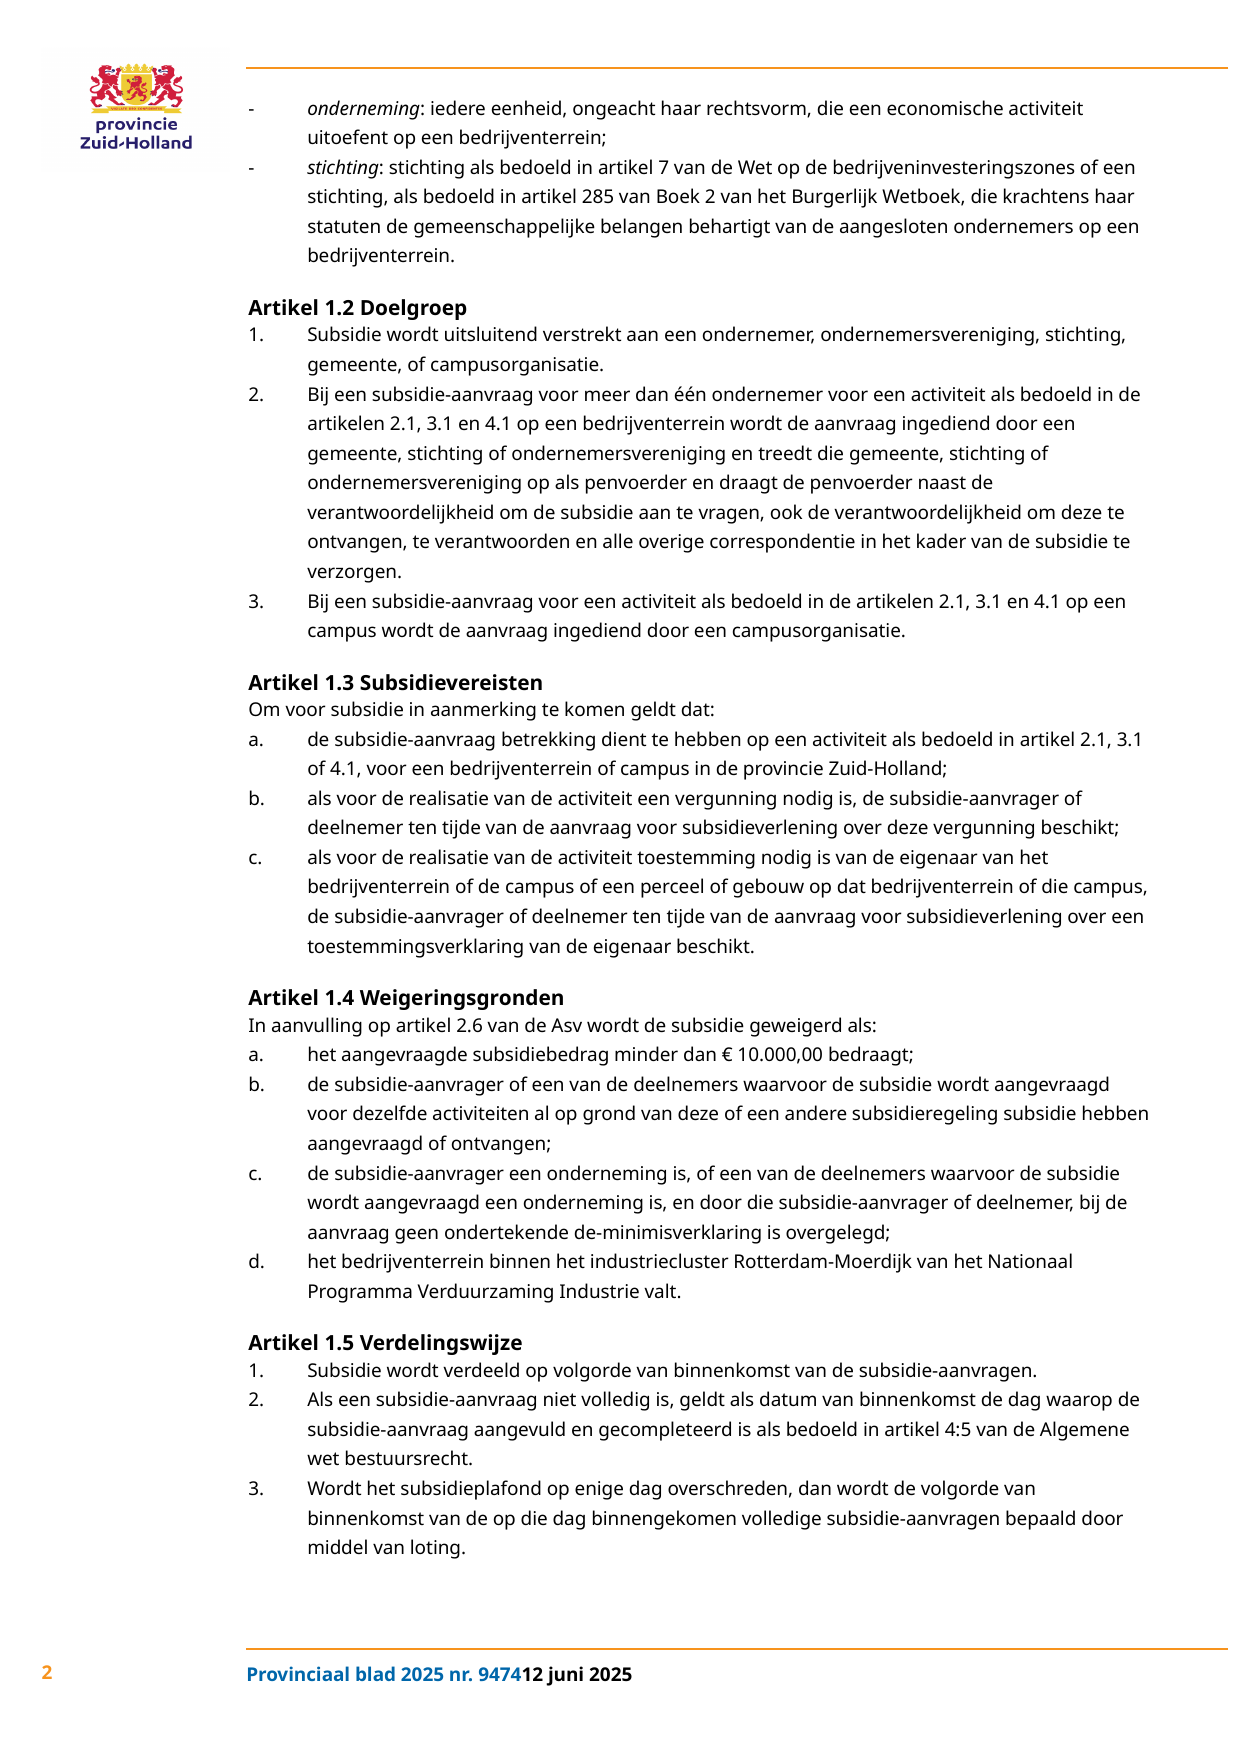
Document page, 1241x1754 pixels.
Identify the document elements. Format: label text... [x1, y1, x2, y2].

text Artikel 1.5 Verdelingswijze [248, 1328, 1152, 1357]
list als voor de realisatie van de activiteit een vergunning nodig is, de subsidie-aanvrager of deelnemer ten tijde van de aanvraag voor subsidieverlening over deze vergunning beschikt; [248, 785, 1152, 840]
list Bij een subsidie-aanvraag voor meer dan één ondernemer voor een activiteit als bedoeld in de artikelen 2.1, 3.1 en 4.1 op een bedrijventerrein wordt de aanvraag ingediend door een gemeente, stichting of ondernemersvereniging en treedt die gemeente, stichting of ondernemersvereniging op als penvoerder en draagt de penvoerder naast de verantwoordelijkheid om de subsidie aan te vragen, ook de verantwoordelijkheid om deze te ontvangen, te verantwoorden en alle overige correspondentie in het kader van de subsidie te verzorgen. [248, 381, 1152, 584]
list Subsidie wordt uitsluitend verstrekt aan een ondernemer, ondernemersvereniging, stichting, gemeente, of campusorganisatie. [248, 322, 1152, 377]
list de subsidie-aanvraag betrekking dient te hebben op een activiteit als bedoeld in artikel 2.1, 3.1 of 4.1, voor een bedrijventerrein of campus in de provincie Zuid-Holland; [248, 726, 1152, 781]
list het aangevraagde subsidiebedrag minder dan € 10.000,00 bedraagt; [248, 1041, 1152, 1067]
list het bedrijventerrein binnen het industriecluster Rotterdam-Moerdijk van het Nationaal Programma Verduurzaming Industrie valt. [248, 1248, 1152, 1304]
text In aanvulling op artikel 2.6 van de Asv wordt de subsidie geweigerd als: [248, 1012, 1152, 1037]
list de subsidie-aanvrager of een van de deelnemers waarvoor de subsidie wordt aangevraagd voor dezelfde activiteiten al op grond van deze of een andere subsidieregeling subsidie hebben aangevraagd of ontvangen; [248, 1071, 1152, 1156]
list Wordt het subsidieplafond op enige dag overschreden, dan wordt de volgorde van binnenkomst van de op die dag binnengekomen volledige subsidie-aanvragen bepaald door middel van loting. [248, 1475, 1152, 1560]
list als voor de realisatie van de activiteit toestemming nodig is van de eigenaar van het bedrijventerrein of de campus of een perceel of gebouw op dat bedrijventerrein of die campus, de subsidie-aanvrager of deelnemer ten tijde van de aanvraag voor subsidieverlening over een toestemmingsverklaring van de eigenaar beschikt. [248, 844, 1152, 959]
list Bij een subsidie-aanvraag voor een activiteit als bedoeld in de artikelen 2.1, 3.1 en 4.1 op een campus wordt de aanvraag ingediend door een campusorganisatie. [248, 588, 1152, 643]
text Artikel 1.3 Subsidievereisten [248, 668, 1152, 696]
picture [41, 47, 231, 172]
list Subsidie wordt verdeeld op volgorde van binnenkomst van de subsidie-aanvragen. [248, 1357, 1152, 1383]
list Als een subsidie-aanvraag niet volledig is, geldt als datum van binnenkomst de dag waarop de subsidie-aanvraag aangevuld en gecompleteerd is als bedoeld in artikel 4:5 van de Algemene wet bestuursrecht. [248, 1386, 1152, 1471]
list onderneming: iedere eenheid, ongeacht haar rechtsvorm, die een economische activiteit uitoefent op een bedrijventerrein; [248, 95, 1152, 150]
text Artikel 1.4 Weigeringsgronden [248, 983, 1152, 1012]
text Om voor subsidie in aanmerking te komen geldt dat: [248, 696, 1152, 722]
list stichting: stichting als bedoeld in artikel 7 van de Wet op de bedrijveninvesteringszones of een stichting, als bedoeld in artikel 285 van Boek 2 van het Burgerlijk Wetboek, die krachtens haar statuten de gemeenschappelijke belangen behartigt van de aangesloten ondernemers op een bedrijventerrein. [248, 154, 1152, 268]
text Artikel 1.2 Doelgroep [248, 293, 1152, 322]
list de subsidie-aanvrager een onderneming is, of een van de deelnemers waarvoor de subsidie wordt aangevraagd een onderneming is, en door die subsidie-aanvrager of deelnemer, bij de aanvraag geen ondertekende de-minimisverklaring is overgelegd; [248, 1160, 1152, 1244]
